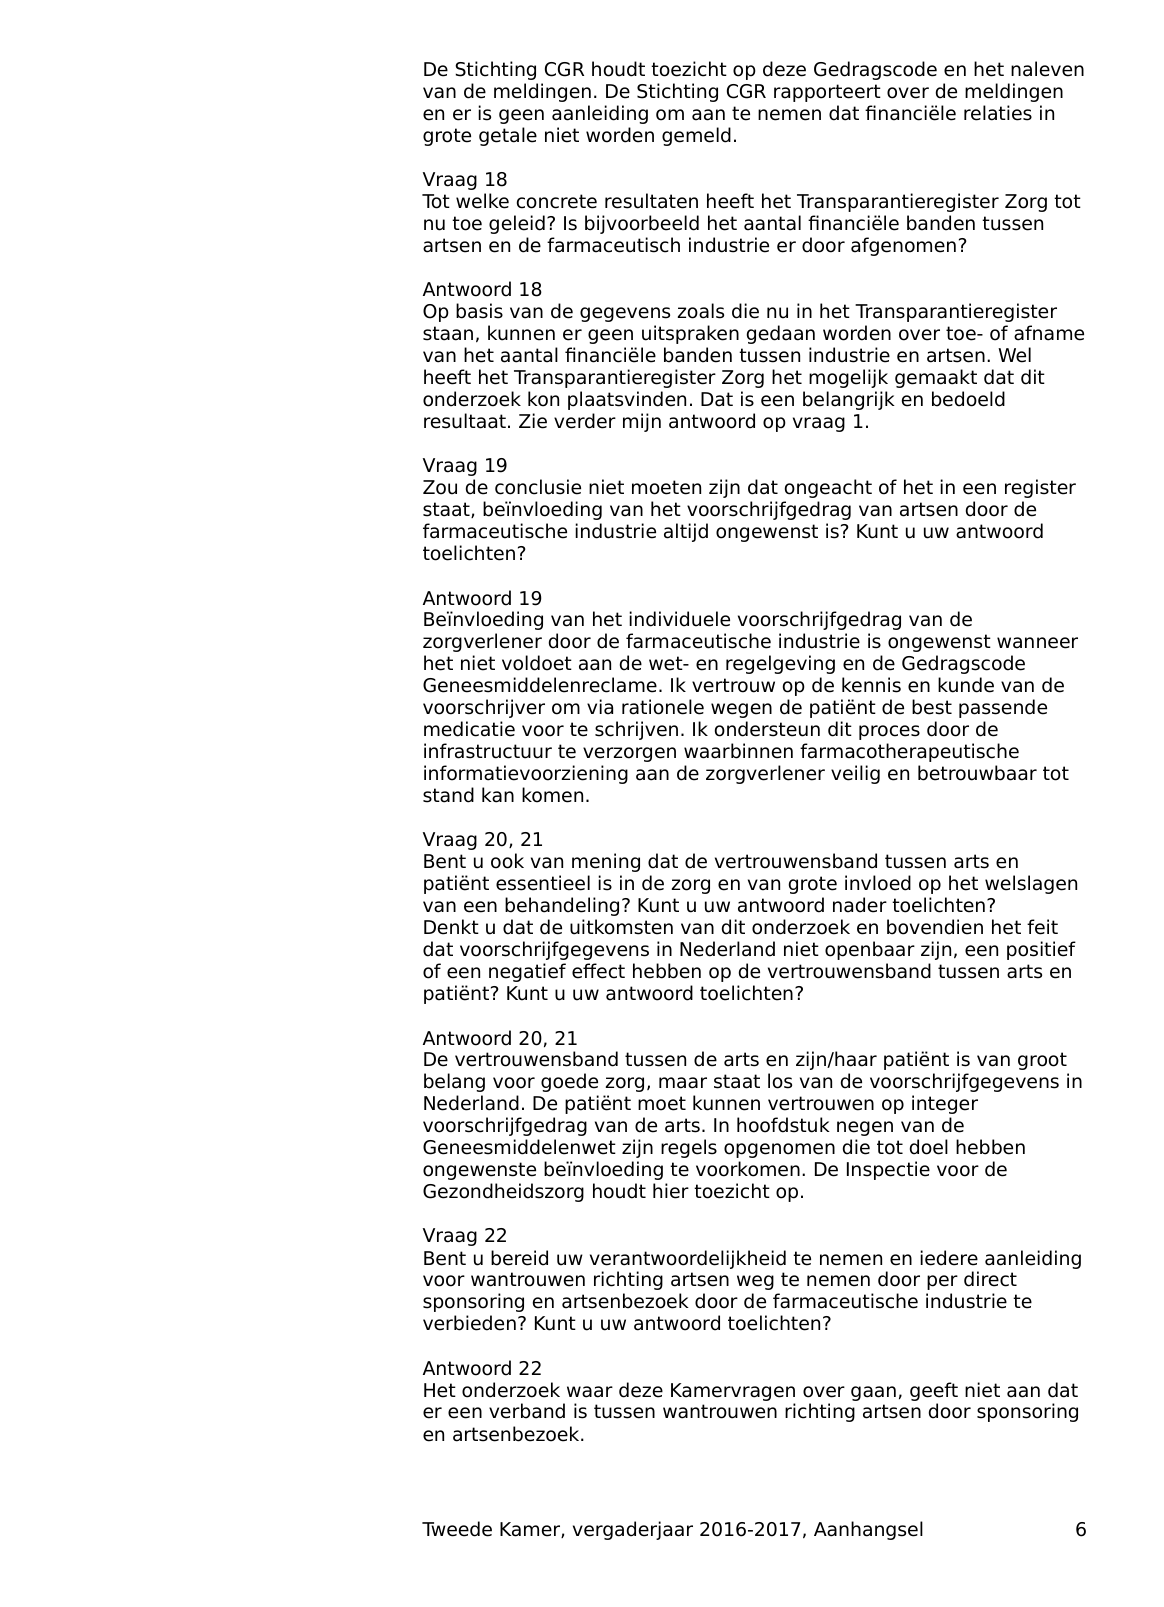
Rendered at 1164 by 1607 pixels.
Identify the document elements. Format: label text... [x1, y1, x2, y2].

text Antwoord 19 [422, 587, 1087, 609]
text Antwoord 18 [422, 279, 1087, 301]
text Vraag 19 [422, 455, 1087, 477]
text Vraag 20, 21 [422, 829, 1087, 851]
text Denkt u dat de uitkomsten van dit onderzoek en bovendien het feit dat voorschrijfgegevens in Nederland niet openbaar zijn, een positief of een negatief effect hebben op de vertrouwensband tussen arts en patiënt? Kunt u uw antwoord toelichten? [422, 917, 1087, 1005]
text Vraag 22 [422, 1225, 1087, 1247]
text Bent u ook van mening dat de vertrouwensband tussen arts en patiënt essentieel is in de zorg en van grote invloed op het welslagen van een behandeling? Kunt u uw antwoord nader toelichten? [422, 851, 1087, 917]
text Antwoord 22 [422, 1357, 1087, 1379]
text Bent u bereid uw verantwoordelijkheid te nemen en iedere aanleiding voor wantrouwen richting artsen weg te nemen door per direct sponsoring en artsenbezoek door de farmaceutische industrie te verbieden? Kunt u uw antwoord toelichten? [422, 1247, 1087, 1335]
text Zou de conclusie niet moeten zijn dat ongeacht of het in een register staat, beïnvloeding van het voorschrijfgedrag van artsen door de farmaceutische industrie altijd ongewenst is? Kunt u uw antwoord toelichten? [422, 477, 1087, 565]
text Beïnvloeding van het individuele voorschrijfgedrag van de zorgverlener door de farmaceutische industrie is ongewenst wanneer het niet voldoet aan de wet- en regelgeving en de Gedragscode Geneesmiddelenreclame. Ik vertrouw op de kennis en kunde van de voorschrijver om via rationele wegen de patiënt de best passende medicatie voor te schrijven. Ik ondersteun dit proces door de infrastructuur te verzorgen waarbinnen farmacotherapeutische informatievoorziening aan de zorgverlener veilig en betrouwbaar tot stand kan komen. [422, 609, 1087, 807]
text Antwoord 20, 21 [422, 1027, 1087, 1049]
text Op basis van de gegevens zoals die nu in het Transparantieregister staan, kunnen er geen uitspraken gedaan worden over toe- of afname van het aantal financiële banden tussen industrie en artsen. Wel heeft het Transparantieregister Zorg het mogelijk gemaakt dat dit onderzoek kon plaatsvinden. Dat is een belangrijk en bedoeld resultaat. Zie verder mijn antwoord op vraag 1. [422, 301, 1087, 433]
text De vertrouwensband tussen de arts en zijn/haar patiënt is van groot belang voor goede zorg, maar staat los van de voorschrijfgegevens in Nederland. De patiënt moet kunnen vertrouwen op integer voorschrijfgedrag van de arts. In hoofdstuk negen van de Geneesmiddelenwet zijn regels opgenomen die tot doel hebben ongewenste beïnvloeding te voorkomen. De Inspectie voor de Gezondheidszorg houdt hier toezicht op. [422, 1049, 1087, 1203]
text De Stichting CGR houdt toezicht op deze Gedragscode en het naleven van de meldingen. De Stichting CGR rapporteert over de meldingen en er is geen aanleiding om aan te nemen dat financiële relaties in grote getale niet worden gemeld. [422, 59, 1087, 147]
text Tot welke concrete resultaten heeft het Transparantieregister Zorg tot nu toe geleid? Is bijvoorbeeld het aantal financiële banden tussen artsen en de farmaceutisch industrie er door afgenomen? [422, 191, 1087, 257]
text Vraag 18 [422, 169, 1087, 191]
text Het onderzoek waar deze Kamervragen over gaan, geeft niet aan dat er een verband is tussen wantrouwen richting artsen door sponsoring en artsenbezoek. [422, 1379, 1087, 1445]
